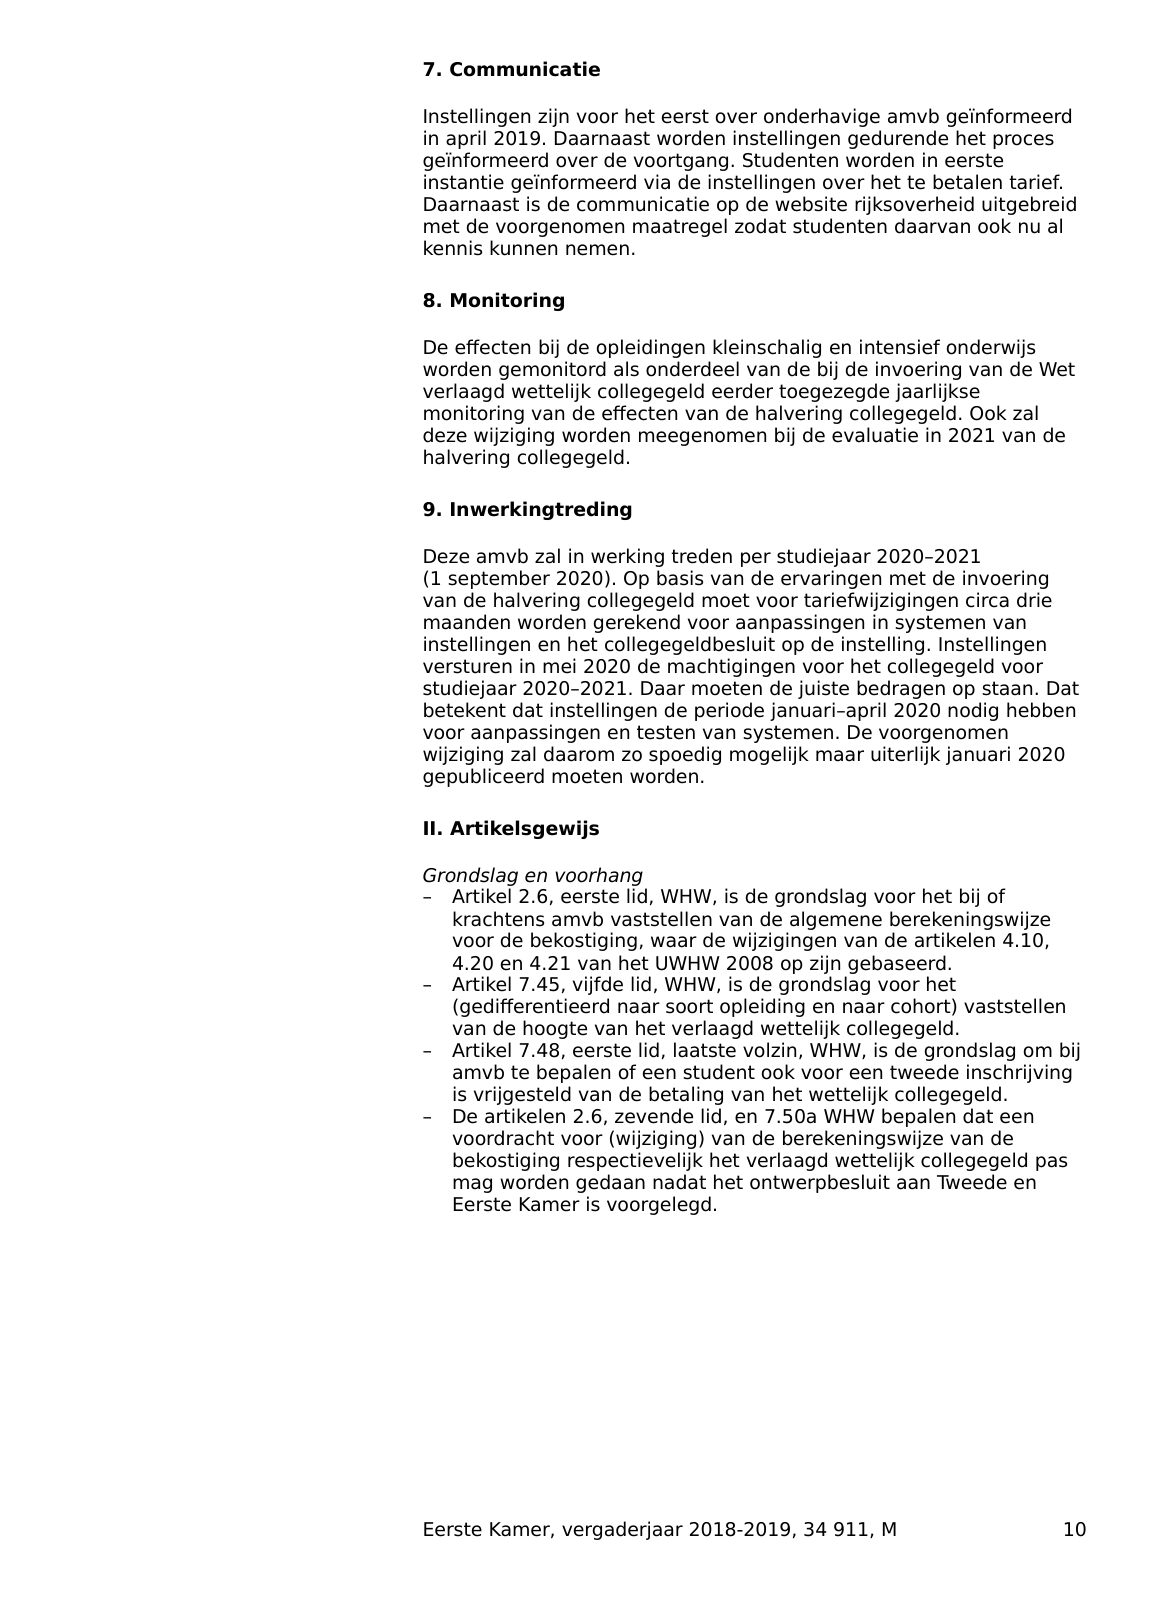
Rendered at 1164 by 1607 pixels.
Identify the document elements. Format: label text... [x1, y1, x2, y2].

text – Artikel 2.6, eerste lid, WHW, is de grondslag voor het bij of krachtens amvb vaststellen van de algemene berekeningswijze voor de bekostiging, waar de wijzigingen van de artikelen 4.10, 4.20 en 4.21 van het UWHW 2008 op zijn gebaseerd. [422, 886, 1087, 974]
subtitle 7. Communicatie [422, 59, 1087, 81]
text – Artikel 7.45, vijfde lid, WHW, is de grondslag voor het (gedifferentieerd naar soort opleiding en naar cohort) vaststellen van de hoogte van het verlaagd wettelijk collegegeld. [422, 974, 1087, 1040]
subtitle 8. Monitoring [422, 290, 1087, 312]
text De effecten bij de opleidingen kleinschalig en intensief onderwijs worden gemonitord als onderdeel van de bij de invoering van de Wet verlaagd wettelijk collegegeld eerder toegezegde jaarlijkse monitoring van de effecten van de halvering collegegeld. Ook zal deze wijziging worden meegenomen bij de evaluatie in 2021 van de halvering collegegeld. [422, 337, 1087, 469]
text – De artikelen 2.6, zevende lid, en 7.50a WHW bepalen dat een voordracht voor (wijziging) van de berekeningswijze van de bekostiging respectievelijk het verlaagd wettelijk collegegeld pas mag worden gedaan nadat het ontwerpbesluit aan Tweede en Eerste Kamer is voorgelegd. [422, 1106, 1087, 1216]
subtitle 9. Inwerkingtreding [422, 499, 1087, 521]
text Instellingen zijn voor het eerst over onderhavige amvb geïnformeerd in april 2019. Daarnaast worden instellingen gedurende het proces geïnformeerd over de voortgang. Studenten worden in eerste instantie geïnformeerd via de instellingen over het te betalen tarief. Daarnaast is de communicatie op de website rijksoverheid uitgebreid met de voorgenomen maatregel zodat studenten daarvan ook nu al kennis kunnen nemen. [422, 106, 1087, 260]
text – Artikel 7.48, eerste lid, laatste volzin, WHW, is de grondslag om bij amvb te bepalen of een student ook voor een tweede inschrijving is vrijgesteld van de betaling van het wettelijk collegegeld. [422, 1040, 1087, 1106]
subtitle Grondslag en voorhang [422, 864, 1087, 886]
subtitle II. Artikelsgewijs [422, 817, 1087, 839]
text Deze amvb zal in werking treden per studiejaar 2020–2021 (1 september 2020). Op basis van de ervaringen met de invoering van de halvering collegegeld moet voor tariefwijzigingen circa drie maanden worden gerekend voor aanpassingen in systemen van instellingen en het collegegeldbesluit op de instelling. Instellingen versturen in mei 2020 de machtigingen voor het collegegeld voor studiejaar 2020–2021. Daar moeten de juiste bedragen op staan. Dat betekent dat instellingen de periode januari–april 2020 nodig hebben voor aanpassingen en testen van systemen. De voorgenomen wijziging zal daarom zo spoedig mogelijk maar uiterlijk januari 2020 gepubliceerd moeten worden. [422, 546, 1087, 787]
